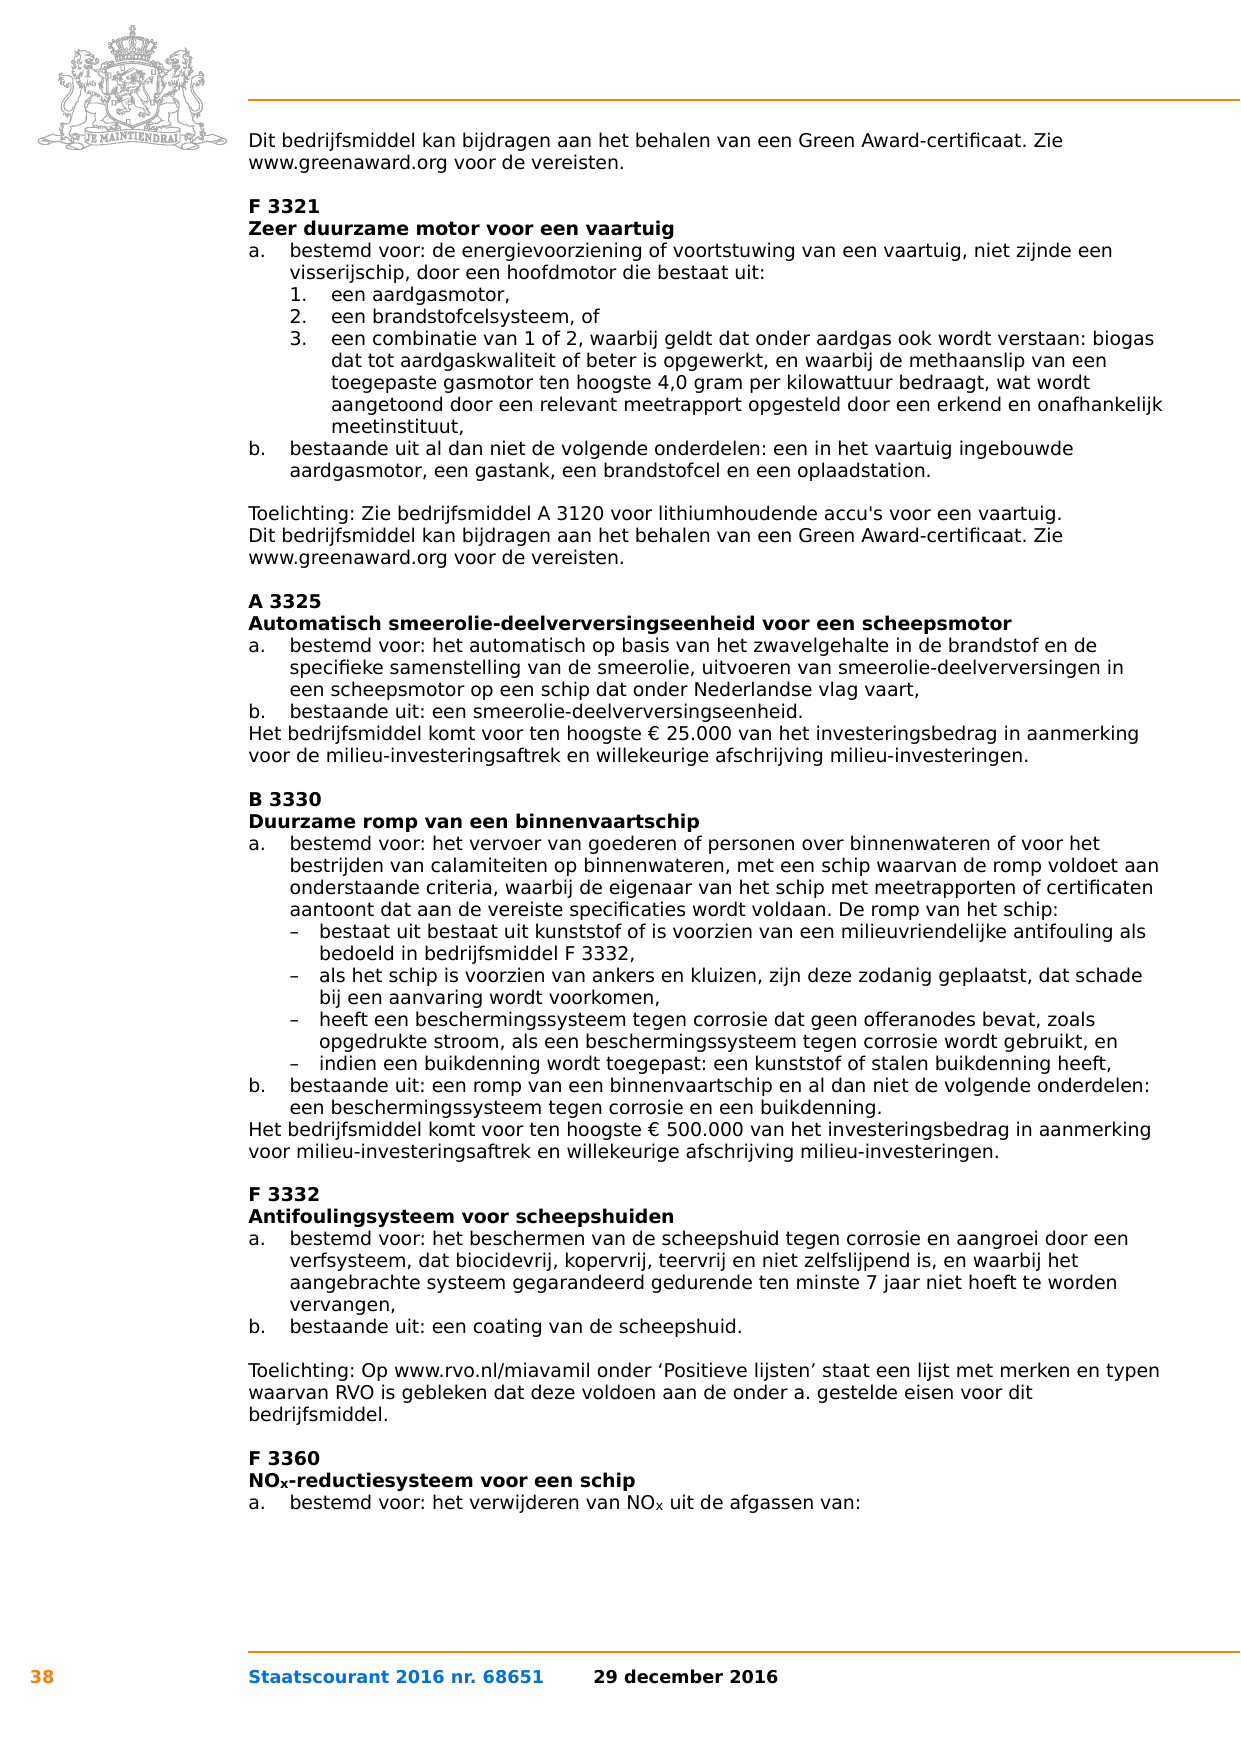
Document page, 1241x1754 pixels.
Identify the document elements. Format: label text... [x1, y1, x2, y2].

text F 3321 [248, 196, 1163, 218]
text F 3332 [248, 1184, 1163, 1206]
text a. bestemd voor: het verwijderen van NOx uit de afgassen van: [248, 1492, 1163, 1514]
text b. bestaande uit: een coating van de scheepshuid. [248, 1316, 1163, 1338]
text Duurzame romp van een binnenvaartschip [248, 811, 1163, 833]
text Antifoulingsysteem voor scheepshuiden [248, 1206, 1163, 1228]
text B 3330 [248, 789, 1163, 811]
text – heeft een beschermingssysteem tegen corrosie dat geen offeranodes bevat, zoals opgedrukte stroom, als een beschermingssysteem tegen corrosie wordt gebruikt, en [289, 1009, 1163, 1053]
text b. bestaande uit al dan niet de volgende onderdelen: een in het vaartuig ingebouwde aardgasmotor, een gastank, een brandstofcel en een oplaadstation. [248, 437, 1163, 481]
text – als het schip is voorzien van ankers en kluizen, zijn deze zodanig geplaatst, dat schade bij een aanvaring wordt voorkomen, [289, 965, 1163, 1009]
text Toelichting: Zie bedrijfsmiddel A 3120 voor lithiumhoudende accu's voor een vaartuig. [248, 503, 1163, 525]
text Dit bedrijfsmiddel kan bijdragen aan het behalen van een Green Award-certificaat. Zie www.greenaward.org voor de vereisten. [248, 525, 1163, 569]
text – indien een buikdenning wordt toegepast: een kunststof of stalen buikdenning heeft, [289, 1053, 1163, 1074]
text Toelichting: Op www.rvo.nl/miavamil onder ‘Positieve lijsten’ staat een lijst met merken en typen waarvan RVO is gebleken dat deze voldoen aan de onder a. gestelde eisen voor dit bedrijfsmiddel. [248, 1360, 1163, 1426]
text 1. een aardgasmotor, [289, 284, 1163, 306]
text a. bestemd voor: het beschermen van de scheepshuid tegen corrosie en aangroei door een verfsysteem, dat biocidevrij, kopervrij, teervrij en niet zelfslijpend is, en waarbij het aangebrachte systeem gegarandeerd gedurende ten minste 7 jaar niet hoeft te worden vervangen, [248, 1228, 1163, 1316]
text – bestaat uit bestaat uit kunststof of is voorzien van een milieuvriendelijke antifouling als bedoeld in bedrijfsmiddel F 3332, [289, 921, 1163, 965]
text Dit bedrijfsmiddel kan bijdragen aan het behalen van een Green Award-certificaat. Zie www.greenaward.org voor de vereisten. [248, 130, 1163, 174]
text Zeer duurzame motor voor een vaartuig [248, 218, 1163, 240]
text NOx-reductiesysteem voor een schip [248, 1470, 1163, 1492]
text a. bestemd voor: het vervoer van goederen of personen over binnenwateren of voor het bestrijden van calamiteiten op binnenwateren, met een schip waarvan de romp voldoet aan onderstaande criteria, waarbij de eigenaar van het schip met meetrapporten of certificaten aantoont dat aan de vereiste specificaties wordt voldaan. De romp van het schip: [248, 833, 1163, 921]
picture [38, 25, 227, 150]
text Automatisch smeerolie-deelverversingseenheid voor een scheepsmotor [248, 613, 1163, 635]
text F 3360 [248, 1448, 1163, 1470]
text a. bestemd voor: het automatisch op basis van het zwavelgehalte in de brandstof en de specifieke samenstelling van de smeerolie, uitvoeren van smeerolie-deelverversingen in een scheepsmotor op een schip dat onder Nederlandse vlag vaart, [248, 635, 1163, 701]
text b. bestaande uit: een romp van een binnenvaartschip en al dan niet de volgende onderdelen: een beschermingssysteem tegen corrosie en een buikdenning. [248, 1074, 1163, 1118]
text A 3325 [248, 591, 1163, 613]
text Het bedrijfsmiddel komt voor ten hoogste € 500.000 van het investeringsbedrag in aanmerking voor milieu-investeringsaftrek en willekeurige afschrijving milieu-investeringen. [248, 1118, 1163, 1162]
text 2. een brandstofcelsysteem, of [289, 306, 1163, 328]
text 3. een combinatie van 1 of 2, waarbij geldt dat onder aardgas ook wordt verstaan: biogas dat tot aardgaskwaliteit of beter is opgewerkt, en waarbij de methaanslip van een toegepaste gasmotor ten hoogste 4,0 gram per kilowattuur bedraagt, wat wordt aangetoond door een relevant meetrapport opgesteld door een erkend en onafhankelijk meetinstituut, [289, 328, 1163, 437]
text a. bestemd voor: de energievoorziening of voortstuwing van een vaartuig, niet zijnde een visserijschip, door een hoofdmotor die bestaat uit: [248, 240, 1163, 284]
text Het bedrijfsmiddel komt voor ten hoogste € 25.000 van het investeringsbedrag in aanmerking voor de milieu-investeringsaftrek en willekeurige afschrijving milieu-investeringen. [248, 723, 1163, 767]
text b. bestaande uit: een smeerolie-deelverversingseenheid. [248, 701, 1163, 723]
